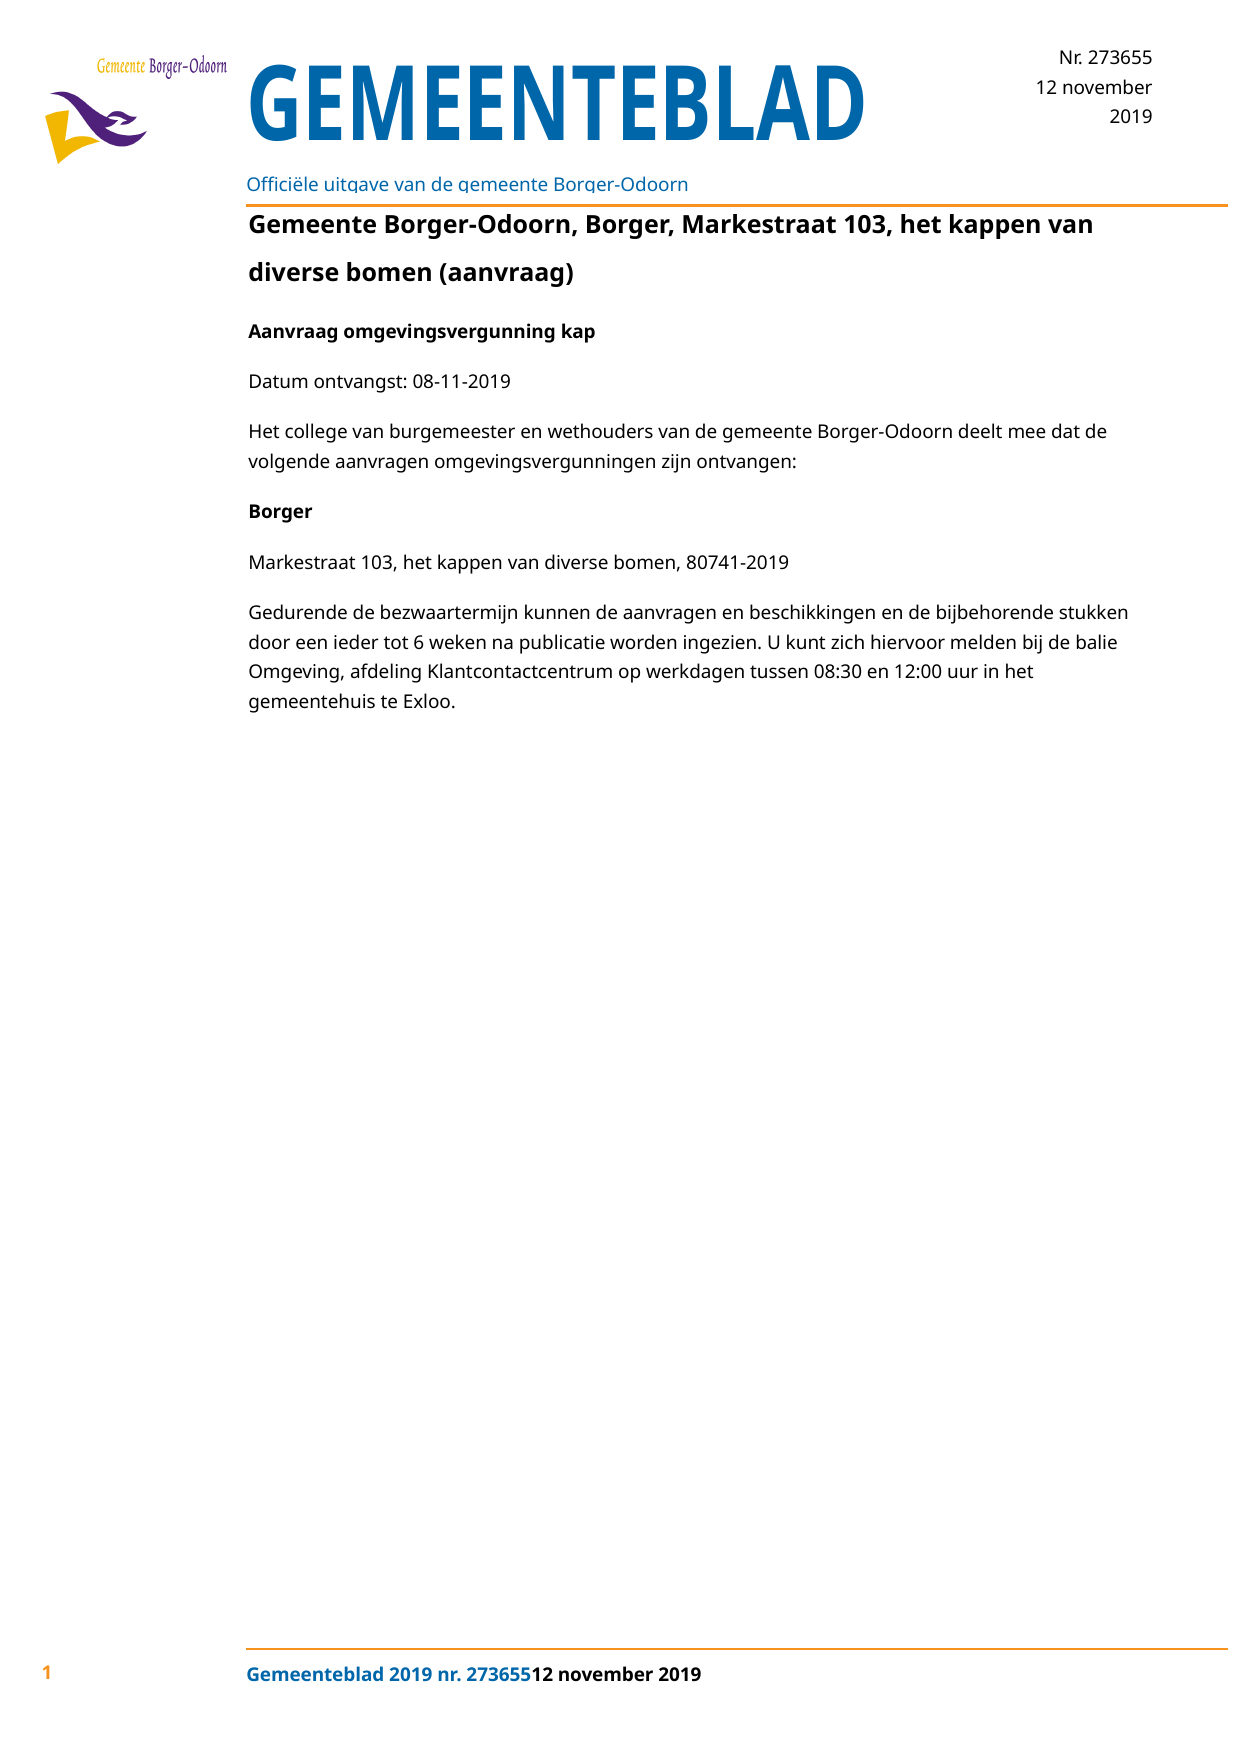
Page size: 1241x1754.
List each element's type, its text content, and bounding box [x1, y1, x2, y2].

text Datum ontvangst: 08-11-2019 [248, 368, 1152, 394]
text Gedurende de bezwaartermijn kunnen de aanvragen en beschikkingen en de bijbehorende stukken door een ieder tot 6 weken na publicatie worden ingezien. U kunt zich hiervoor melden bij de balie Omgeving, afdeling Klantcontactcentrum op werkdagen tussen 08:30 en 12:00 uur in het gemeentehuis te Exloo. [248, 599, 1152, 714]
text Aanvraag omgevingsvergunning kap [248, 318, 1152, 344]
text Gemeente Borger-Odoorn, Borger, Markestraat 103, het kappen van diverse bomen (aanvraag) [248, 207, 1152, 288]
picture [41, 47, 231, 172]
text Het college van burgemeester en wethouders van de gemeente Borger-Odoorn deelt mee dat de volgende aanvragen omgevingsvergunningen zijn ontvangen: [248, 419, 1152, 474]
text Markestraat 103, het kappen van diverse bomen, 80741-2019 [248, 549, 1152, 575]
text Borger [248, 499, 1152, 524]
